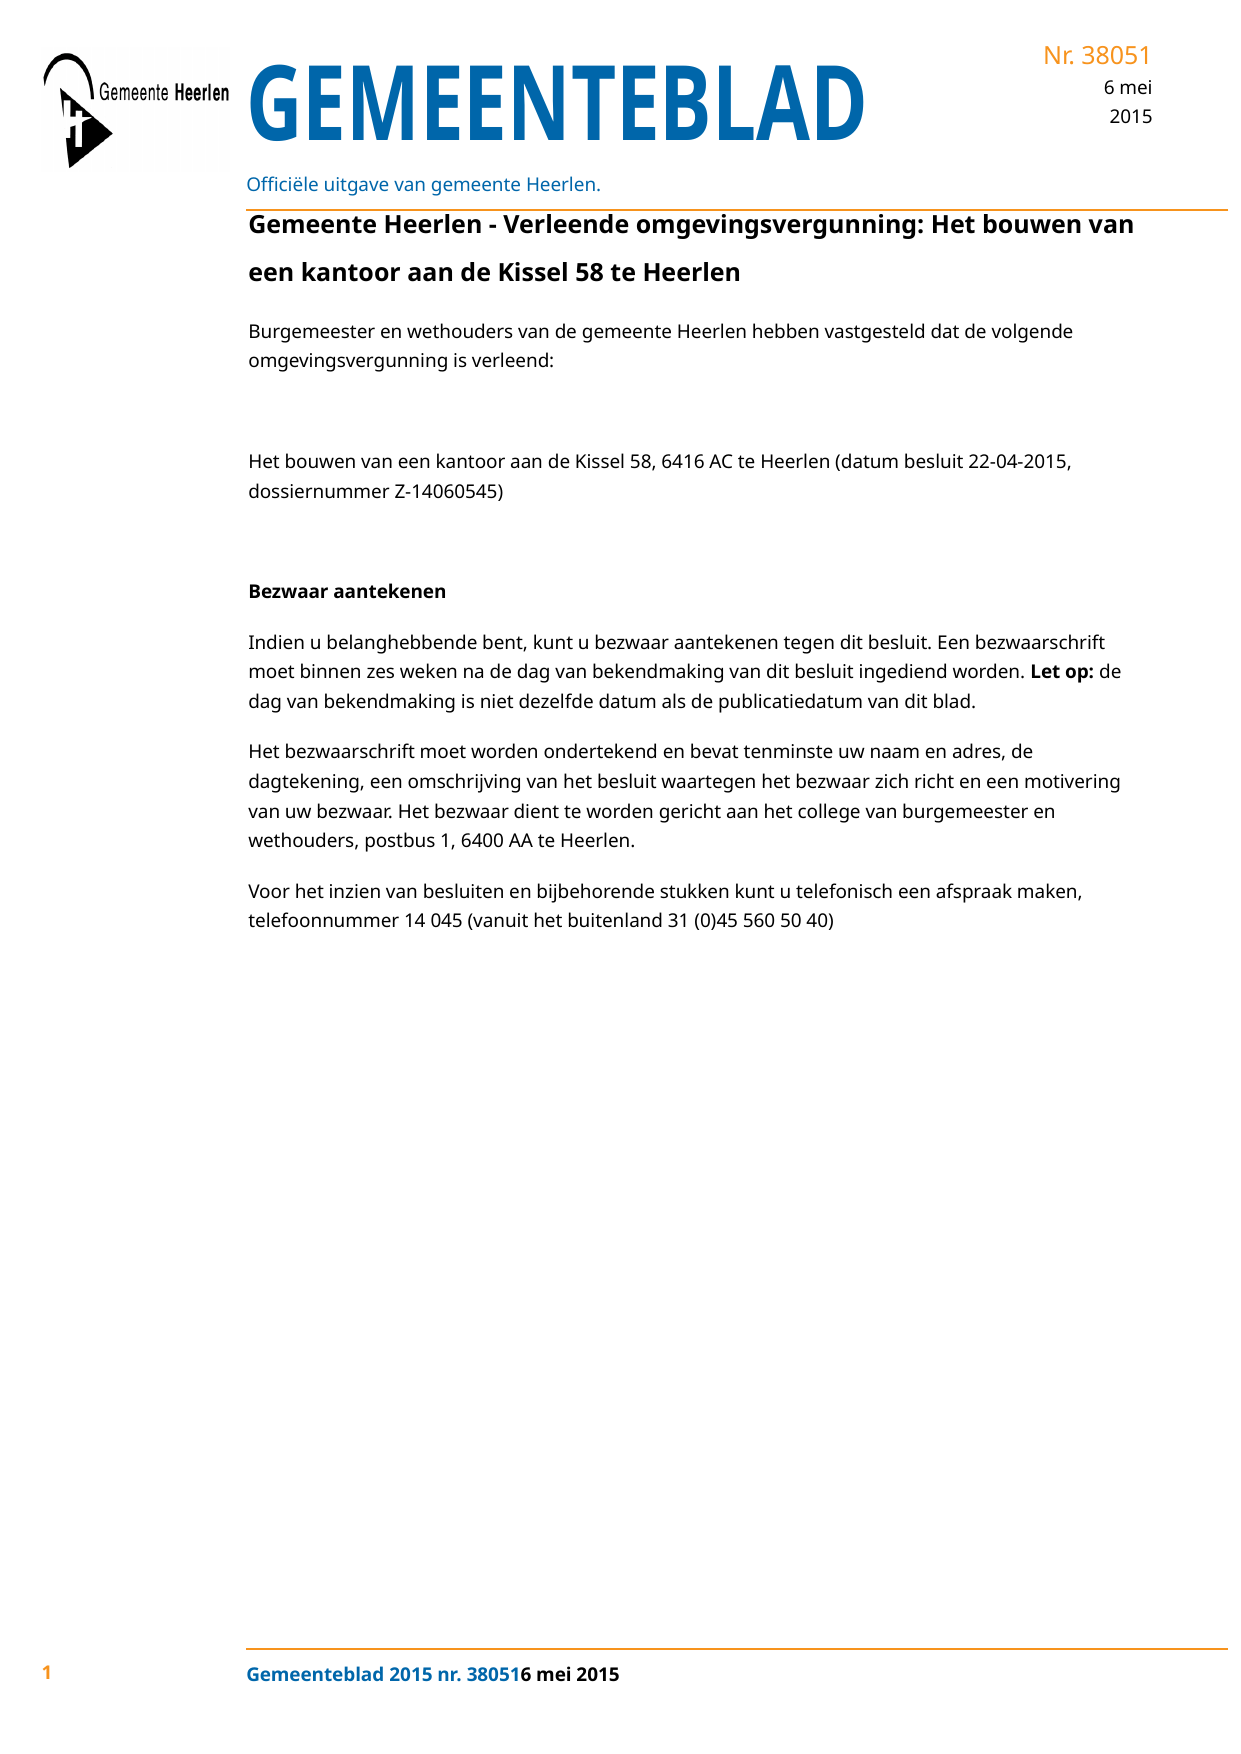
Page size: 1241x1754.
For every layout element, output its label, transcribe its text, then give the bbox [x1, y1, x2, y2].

text Het bouwen van een kantoor aan de Kissel 58, 6416 AC te Heerlen (datum besluit 22-04-2015, dossiernummer Z-14060545) [248, 448, 1152, 504]
text Bezwaar aantekenen [248, 579, 1152, 604]
picture [41, 47, 231, 172]
text Gemeente Heerlen - Verleende omgevingsvergunning: Het bouwen van een kantoor aan de Kissel 58 te Heerlen [248, 211, 1152, 288]
text Indien u belanghebbende bent, kunt u bezwaar aantekenen tegen dit besluit. Een bezwaarschrift moet binnen zes weken na de dag van bekendmaking van dit besluit ingediend worden. Let op: de dag van bekendmaking is niet dezelfde datum als de publicatiedatum van dit blad. [248, 629, 1152, 714]
text Voor het inzien van besluiten en bijbehorende stukken kunt u telefonisch een afspraak maken, telefoonnummer 14 045 (vanuit het buitenland 31 (0)45 560 50 40) [248, 878, 1152, 933]
text Burgemeester en wethouders van de gemeente Heerlen hebben vastgesteld dat de volgende omgevingsvergunning is verleend: [248, 318, 1152, 373]
text Het bezwaarschrift moet worden ondertekend en bevat tenminste uw naam en adres, de dagtekening, een omschrijving van het besluit waartegen het bezwaar zich richt en een motivering van uw bezwaar. Het bezwaar dient te worden gericht aan het college van burgemeester en wethouders, postbus 1, 6400 AA te Heerlen. [248, 739, 1152, 853]
